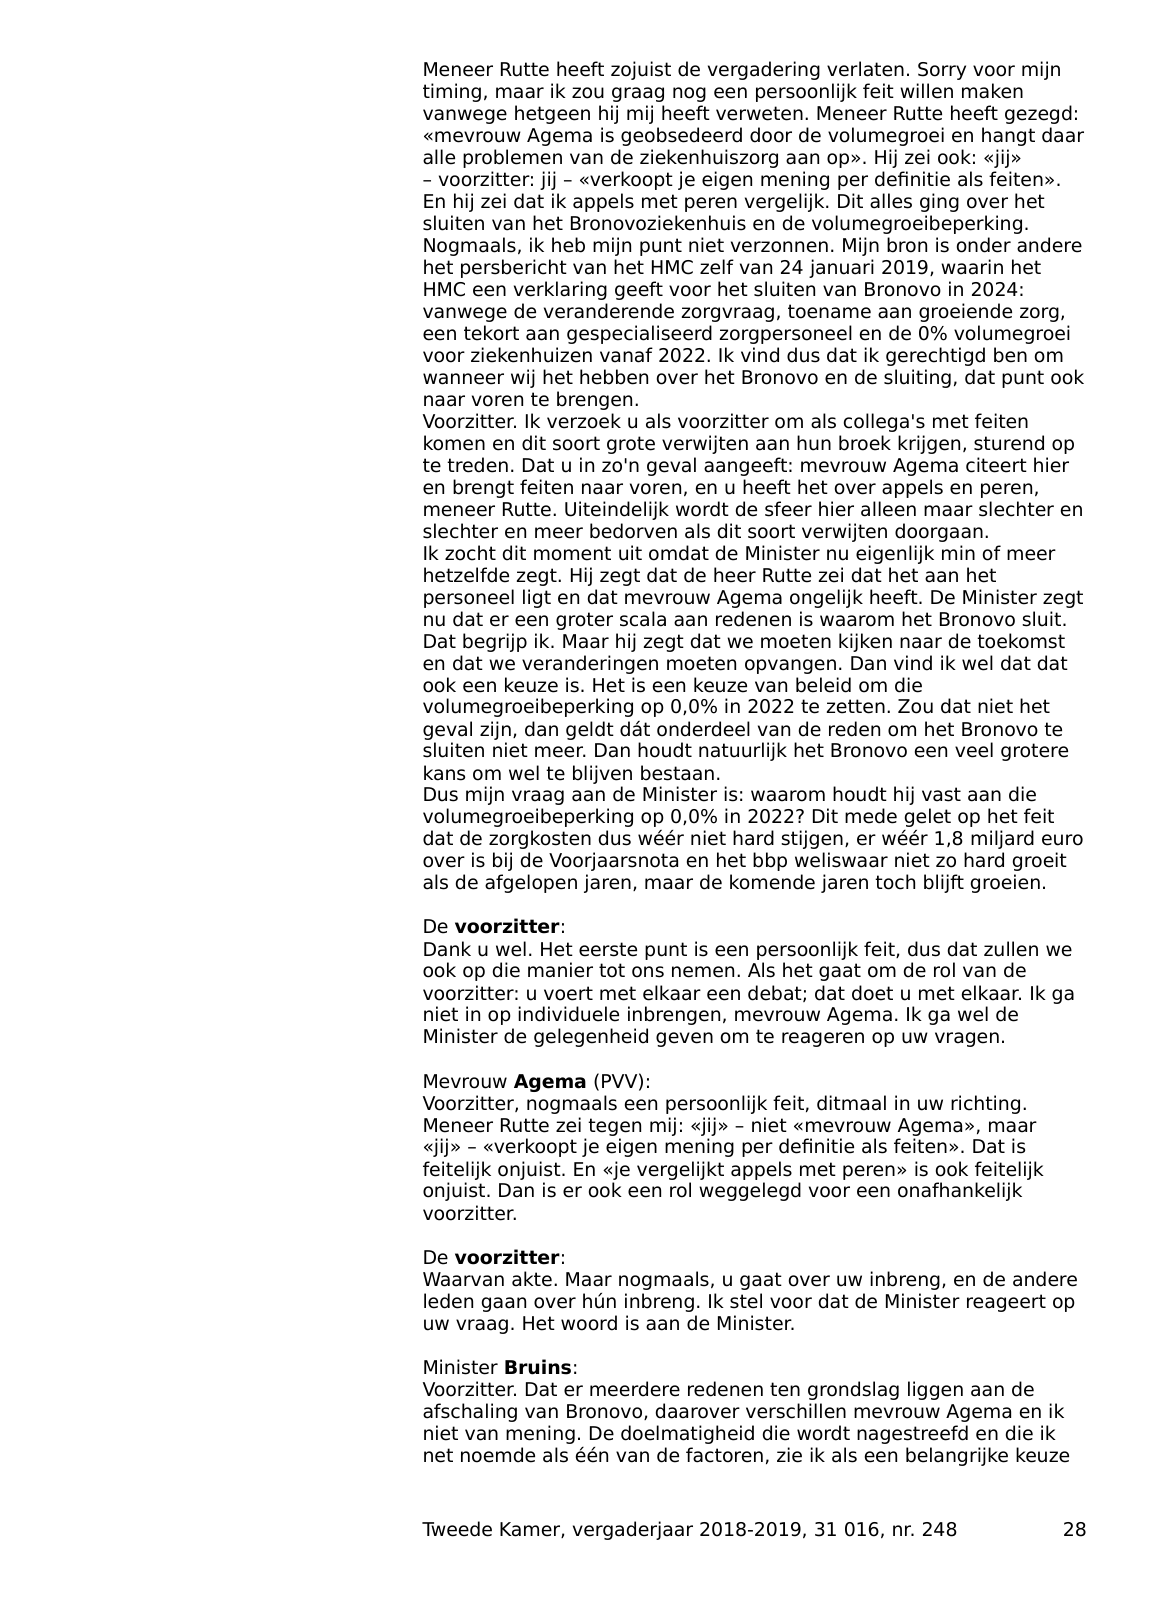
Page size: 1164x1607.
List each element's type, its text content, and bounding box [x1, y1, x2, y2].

text Nogmaals, ik heb mijn punt niet verzonnen. Mijn bron is onder andere het persbericht van het HMC zelf van 24 januari 2019, waarin het HMC een verklaring geeft voor het sluiten van Bronovo in 2024: vanwege de veranderende zorgvraag, toename aan groeiende zorg, een tekort aan gespecialiseerd zorgpersoneel en de 0% volumegroei voor ziekenhuizen vanaf 2022. Ik vind dus dat ik gerechtigd ben om wanneer wij het hebben over het Bronovo en de sluiting, dat punt ook naar voren te brengen. [422, 235, 1087, 411]
text Meneer Rutte heeft zojuist de vergadering verlaten. Sorry voor mijn timing, maar ik zou graag nog een persoonlijk feit willen maken vanwege hetgeen hij mij heeft verweten. Meneer Rutte heeft gezegd: «mevrouw Agema is geobsedeerd door de volumegroei en hangt daar alle problemen van de ziekenhuiszorg aan op». Hij zei ook: «jij» – voorzitter: jij – «verkoopt je eigen mening per definitie als feiten». En hij zei dat ik appels met peren vergelijk. Dit alles ging over het sluiten van het Bronovoziekenhuis en de volumegroeibeperking. [422, 59, 1087, 235]
text De voorzitter: [422, 1247, 1087, 1268]
text Dus mijn vraag aan de Minister is: waarom houdt hij vast aan die volumegroeibeperking op 0,0% in 2022? Dit mede gelet op het feit dat de zorgkosten dus wéér niet hard stijgen, er wéér 1,8 miljard euro over is bij de Voorjaarsnota en het bbp weliswaar niet zo hard groeit als de afgelopen jaren, maar de komende jaren toch blijft groeien. [422, 784, 1087, 894]
text Mevrouw Agema (PVV): [422, 1071, 1087, 1092]
text Voorzitter, nogmaals een persoonlijk feit, ditmaal in uw richting. Meneer Rutte zei tegen mij: «jij» – niet «mevrouw Agema», maar «jij» – «verkoopt je eigen mening per definitie als feiten». Dat is feitelijk onjuist. En «je vergelijkt appels met peren» is ook feitelijk onjuist. Dan is er ook een rol weggelegd voor een onafhankelijk voorzitter. [422, 1092, 1087, 1224]
text Dank u wel. Het eerste punt is een persoonlijk feit, dus dat zullen we ook op die manier tot ons nemen. Als het gaat om de rol van de voorzitter: u voert met elkaar een debat; dat doet u met elkaar. Ik ga niet in op individuele inbrengen, mevrouw Agema. Ik ga wel de Minister de gelegenheid geven om te reageren op uw vragen. [422, 938, 1087, 1048]
text Waarvan akte. Maar nogmaals, u gaat over uw inbreng, en de andere leden gaan over hún inbreng. Ik stel voor dat de Minister reageert op uw vraag. Het woord is aan de Minister. [422, 1268, 1087, 1334]
text Ik zocht dit moment uit omdat de Minister nu eigenlijk min of meer hetzelfde zegt. Hij zegt dat de heer Rutte zei dat het aan het personeel ligt en dat mevrouw Agema ongelijk heeft. De Minister zegt nu dat er een groter scala aan redenen is waarom het Bronovo sluit. Dat begrijp ik. Maar hij zegt dat we moeten kijken naar de toekomst en dat we veranderingen moeten opvangen. Dan vind ik wel dat dat ook een keuze is. Het is een keuze van beleid om die volumegroeibeperking op 0,0% in 2022 te zetten. Zou dat niet het geval zijn, dan geldt dát onderdeel van de reden om het Bronovo te sluiten niet meer. Dan houdt natuurlijk het Bronovo een veel grotere kans om wel te blijven bestaan. [422, 543, 1087, 784]
text Voorzitter. Ik verzoek u als voorzitter om als collega's met feiten komen en dit soort grote verwijten aan hun broek krijgen, sturend op te treden. Dat u in zo'n geval aangeeft: mevrouw Agema citeert hier en brengt feiten naar voren, en u heeft het over appels en peren, meneer Rutte. Uiteindelijk wordt de sfeer hier alleen maar slechter en slechter en meer bedorven als dit soort verwijten doorgaan. [422, 411, 1087, 543]
text De voorzitter: [422, 916, 1087, 938]
text Minister Bruins: [422, 1357, 1087, 1379]
text Voorzitter. Dat er meerdere redenen ten grondslag liggen aan de afschaling van Bronovo, daarover verschillen mevrouw Agema en ik niet van mening. De doelmatigheid die wordt nagestreefd en die ik net noemde als één van de factoren, zie ik als een belangrijke keuze [422, 1379, 1087, 1467]
